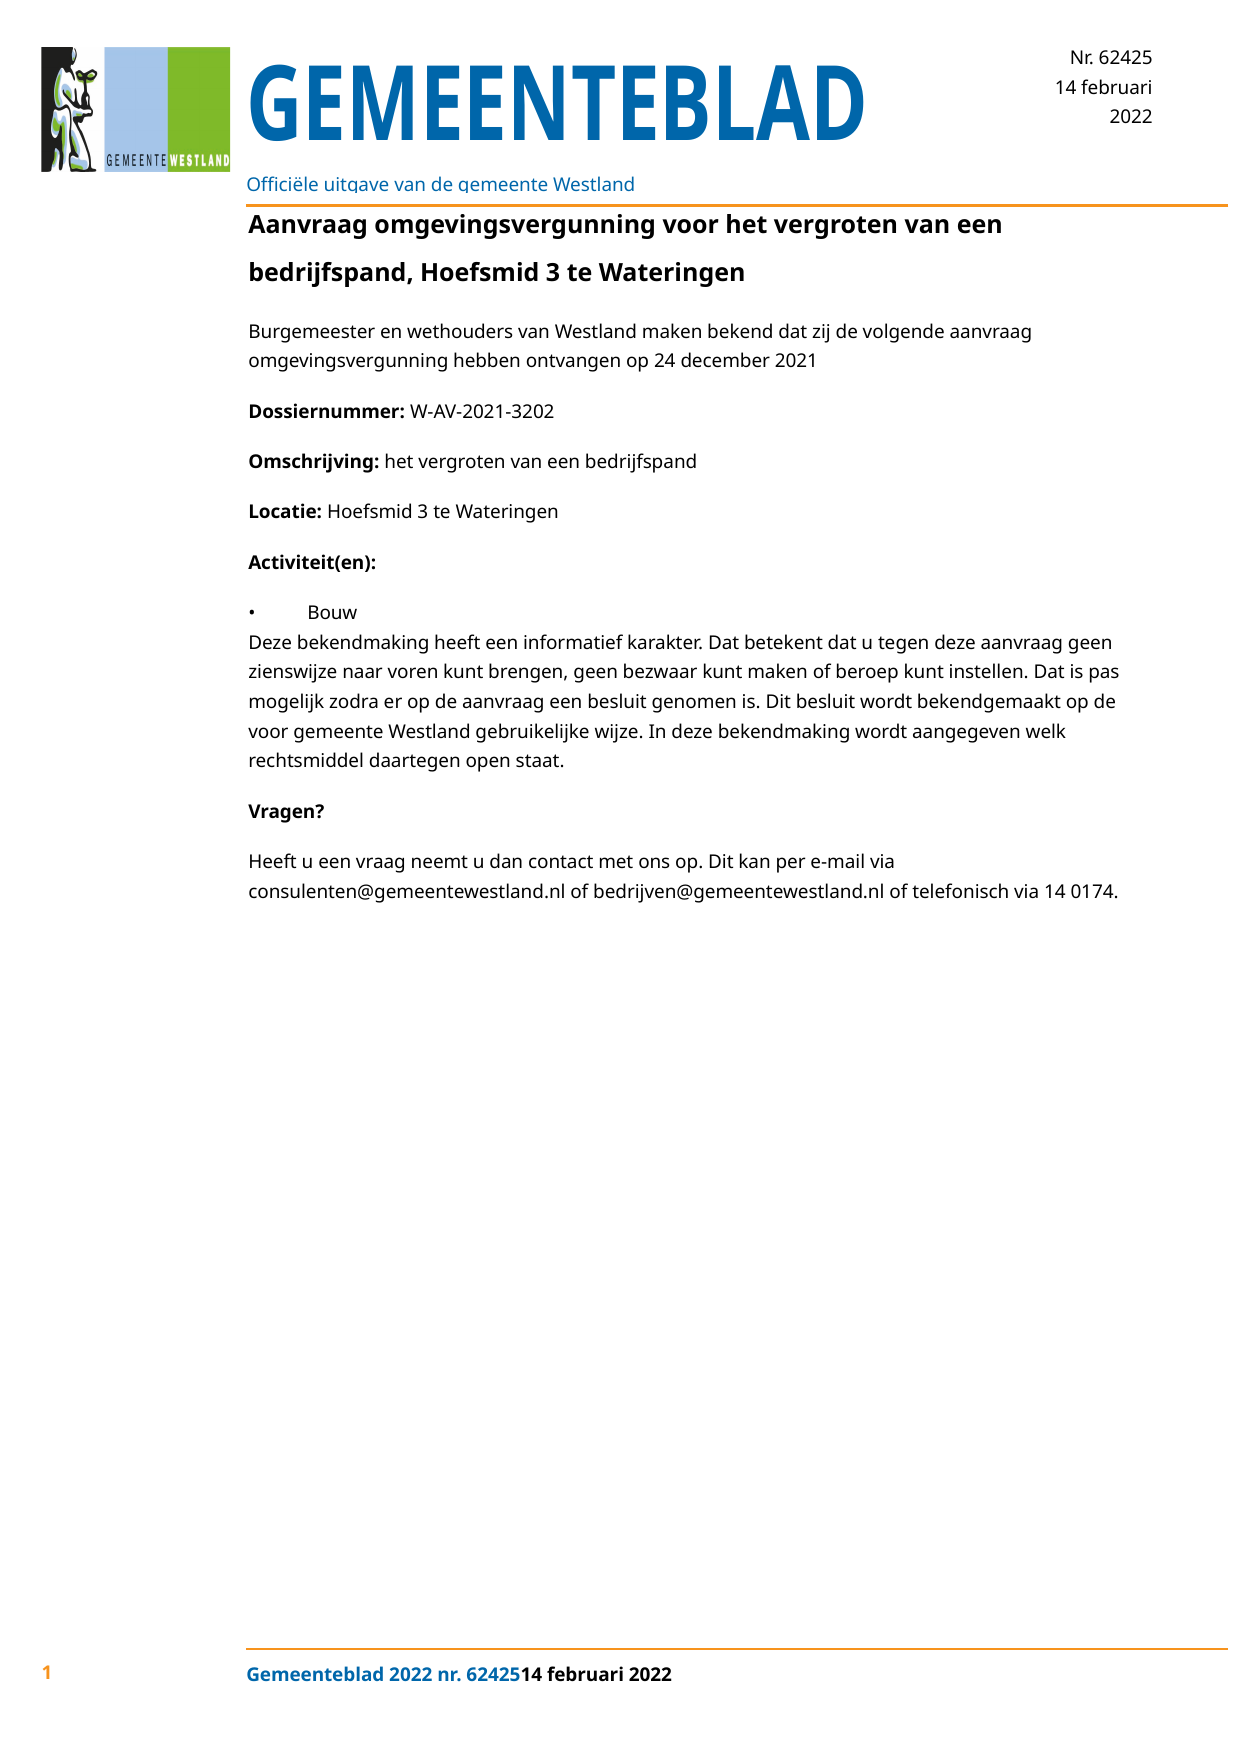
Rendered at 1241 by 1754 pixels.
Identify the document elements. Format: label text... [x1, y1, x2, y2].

text Omschrijving: het vergroten van een bedrijfspand [248, 448, 1152, 474]
text Locatie: Hoefsmid 3 te Wateringen [248, 499, 1152, 524]
text Deze bekendmaking heeft een informatief karakter. Dat betekent dat u tegen deze aanvraag geen zienswijze naar voren kunt brengen, geen bezwaar kunt maken of beroep kunt instellen. Dat is pas mogelijk zodra er op de aanvraag een besluit genomen is. Dit besluit wordt bekendgemaakt op de voor gemeente Westland gebruikelijke wijze. In deze bekendmaking wordt aangegeven welk rechtsmiddel daartegen open staat. [248, 629, 1152, 773]
text Aanvraag omgevingsvergunning voor het vergroten van een bedrijfspand, Hoefsmid 3 te Wateringen [248, 207, 1152, 288]
text Burgemeester en wethouders van Westland maken bekend dat zij de volgende aanvraag omgevingsvergunning hebben ontvangen op 24 december 2021 [248, 318, 1152, 373]
text Activiteit(en): [248, 549, 1152, 575]
picture [41, 47, 231, 172]
text Vragen? [248, 798, 1152, 824]
text Dossiernummer: W-AV-2021-3202 [248, 398, 1152, 424]
list Bouw [248, 599, 1152, 625]
text Heeft u een vraag neemt u dan contact met ons op. Dit kan per e-mail via consulenten@gemeentewestland.nl of bedrijven@gemeentewestland.nl of telefonisch via 14 0174. [248, 848, 1152, 904]
